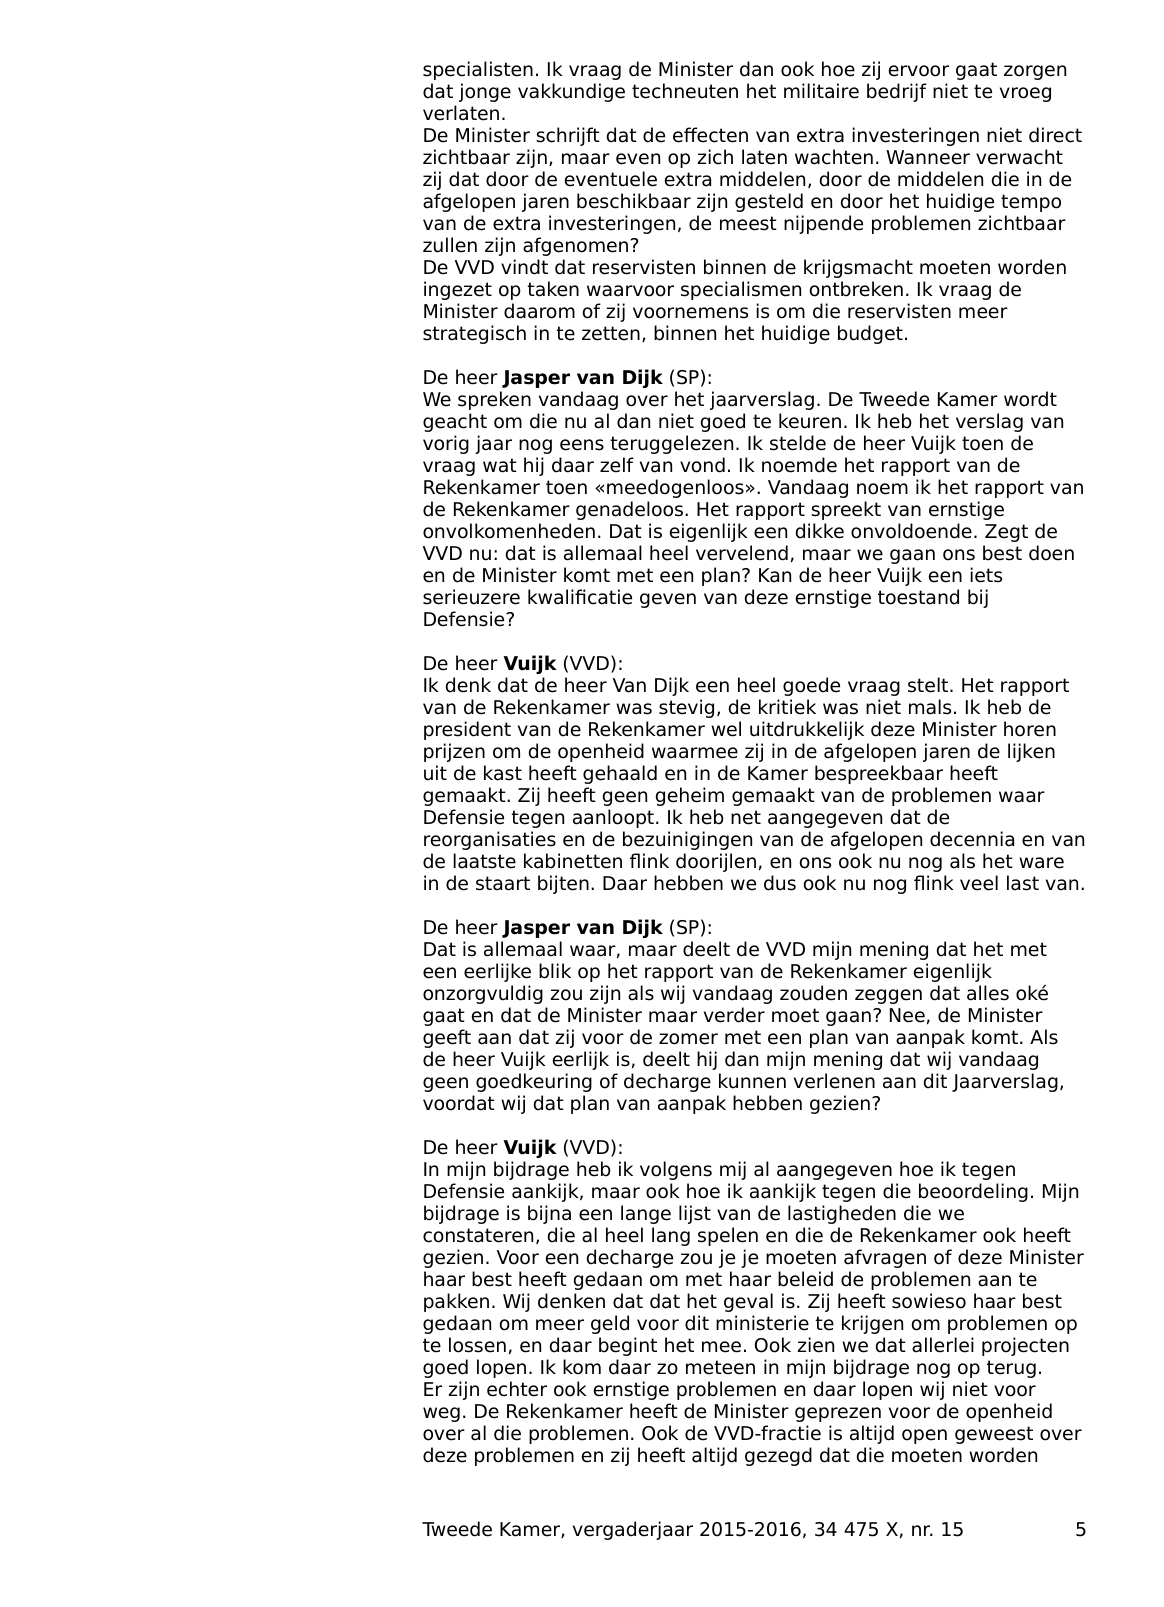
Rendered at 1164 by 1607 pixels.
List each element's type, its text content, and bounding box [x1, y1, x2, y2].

text Ik denk dat de heer Van Dijk een heel goede vraag stelt. Het rapport van de Rekenkamer was stevig, de kritiek was niet mals. Ik heb de president van de Rekenkamer wel uitdrukkelijk deze Minister horen prijzen om de openheid waarmee zij in de afgelopen jaren de lijken uit de kast heeft gehaald en in de Kamer bespreekbaar heeft gemaakt. Zij heeft geen geheim gemaakt van de problemen waar Defensie tegen aanloopt. Ik heb net aangegeven dat de reorganisaties en de bezuinigingen van de afgelopen decennia en van de laatste kabinetten flink doorijlen, en ons ook nu nog als het ware in de staart bijten. Daar hebben we dus ook nu nog flink veel last van. [422, 675, 1087, 895]
text De heer Vuijk (VVD): [422, 653, 1087, 675]
text De heer Jasper van Dijk (SP): [422, 917, 1087, 939]
text In mijn bijdrage heb ik volgens mij al aangegeven hoe ik tegen Defensie aankijk, maar ook hoe ik aankijk tegen die beoordeling. Mijn bijdrage is bijna een lange lijst van de lastigheden die we constateren, die al heel lang spelen en die de Rekenkamer ook heeft gezien. Voor een decharge zou je je moeten afvragen of deze Minister haar best heeft gedaan om met haar beleid de problemen aan te pakken. Wij denken dat dat het geval is. Zij heeft sowieso haar best gedaan om meer geld voor dit ministerie te krijgen om problemen op te lossen, en daar begint het mee. Ook zien we dat allerlei projecten goed lopen. Ik kom daar zo meteen in mijn bijdrage nog op terug. [422, 1159, 1087, 1379]
text We spreken vandaag over het jaarverslag. De Tweede Kamer wordt geacht om die nu al dan niet goed te keuren. Ik heb het verslag van vorig jaar nog eens teruggelezen. Ik stelde de heer Vuijk toen de vraag wat hij daar zelf van vond. Ik noemde het rapport van de Rekenkamer toen «meedogenloos». Vandaag noem ik het rapport van de Rekenkamer genadeloos. Het rapport spreekt van ernstige onvolkomenheden. Dat is eigenlijk een dikke onvoldoende. Zegt de VVD nu: dat is allemaal heel vervelend, maar we gaan ons best doen en de Minister komt met een plan? Kan de heer Vuijk een iets serieuzere kwalificatie geven van deze ernstige toestand bij Defensie? [422, 389, 1087, 631]
text De Minister schrijft dat de effecten van extra investeringen niet direct zichtbaar zijn, maar even op zich laten wachten. Wanneer verwacht zij dat door de eventuele extra middelen, door de middelen die in de afgelopen jaren beschikbaar zijn gesteld en door het huidige tempo van de extra investeringen, de meest nijpende problemen zichtbaar zullen zijn afgenomen? [422, 125, 1087, 257]
text specialisten. Ik vraag de Minister dan ook hoe zij ervoor gaat zorgen dat jonge vakkundige techneuten het militaire bedrijf niet te vroeg verlaten. [422, 59, 1087, 125]
text De VVD vindt dat reservisten binnen de krijgsmacht moeten worden ingezet op taken waarvoor specialismen ontbreken. Ik vraag de Minister daarom of zij voornemens is om die reservisten meer strategisch in te zetten, binnen het huidige budget. [422, 257, 1087, 345]
text De heer Vuijk (VVD): [422, 1137, 1087, 1159]
text Er zijn echter ook ernstige problemen en daar lopen wij niet voor weg. De Rekenkamer heeft de Minister geprezen voor de openheid over al die problemen. Ook de VVD-fractie is altijd open geweest over deze problemen en zij heeft altijd gezegd dat die moeten worden [422, 1379, 1087, 1467]
text De heer Jasper van Dijk (SP): [422, 367, 1087, 389]
text Dat is allemaal waar, maar deelt de VVD mijn mening dat het met een eerlijke blik op het rapport van de Rekenkamer eigenlijk onzorgvuldig zou zijn als wij vandaag zouden zeggen dat alles oké gaat en dat de Minister maar verder moet gaan? Nee, de Minister geeft aan dat zij voor de zomer met een plan van aanpak komt. Als de heer Vuijk eerlijk is, deelt hij dan mijn mening dat wij vandaag geen goedkeuring of decharge kunnen verlenen aan dit Jaarverslag, voordat wij dat plan van aanpak hebben gezien? [422, 939, 1087, 1115]
